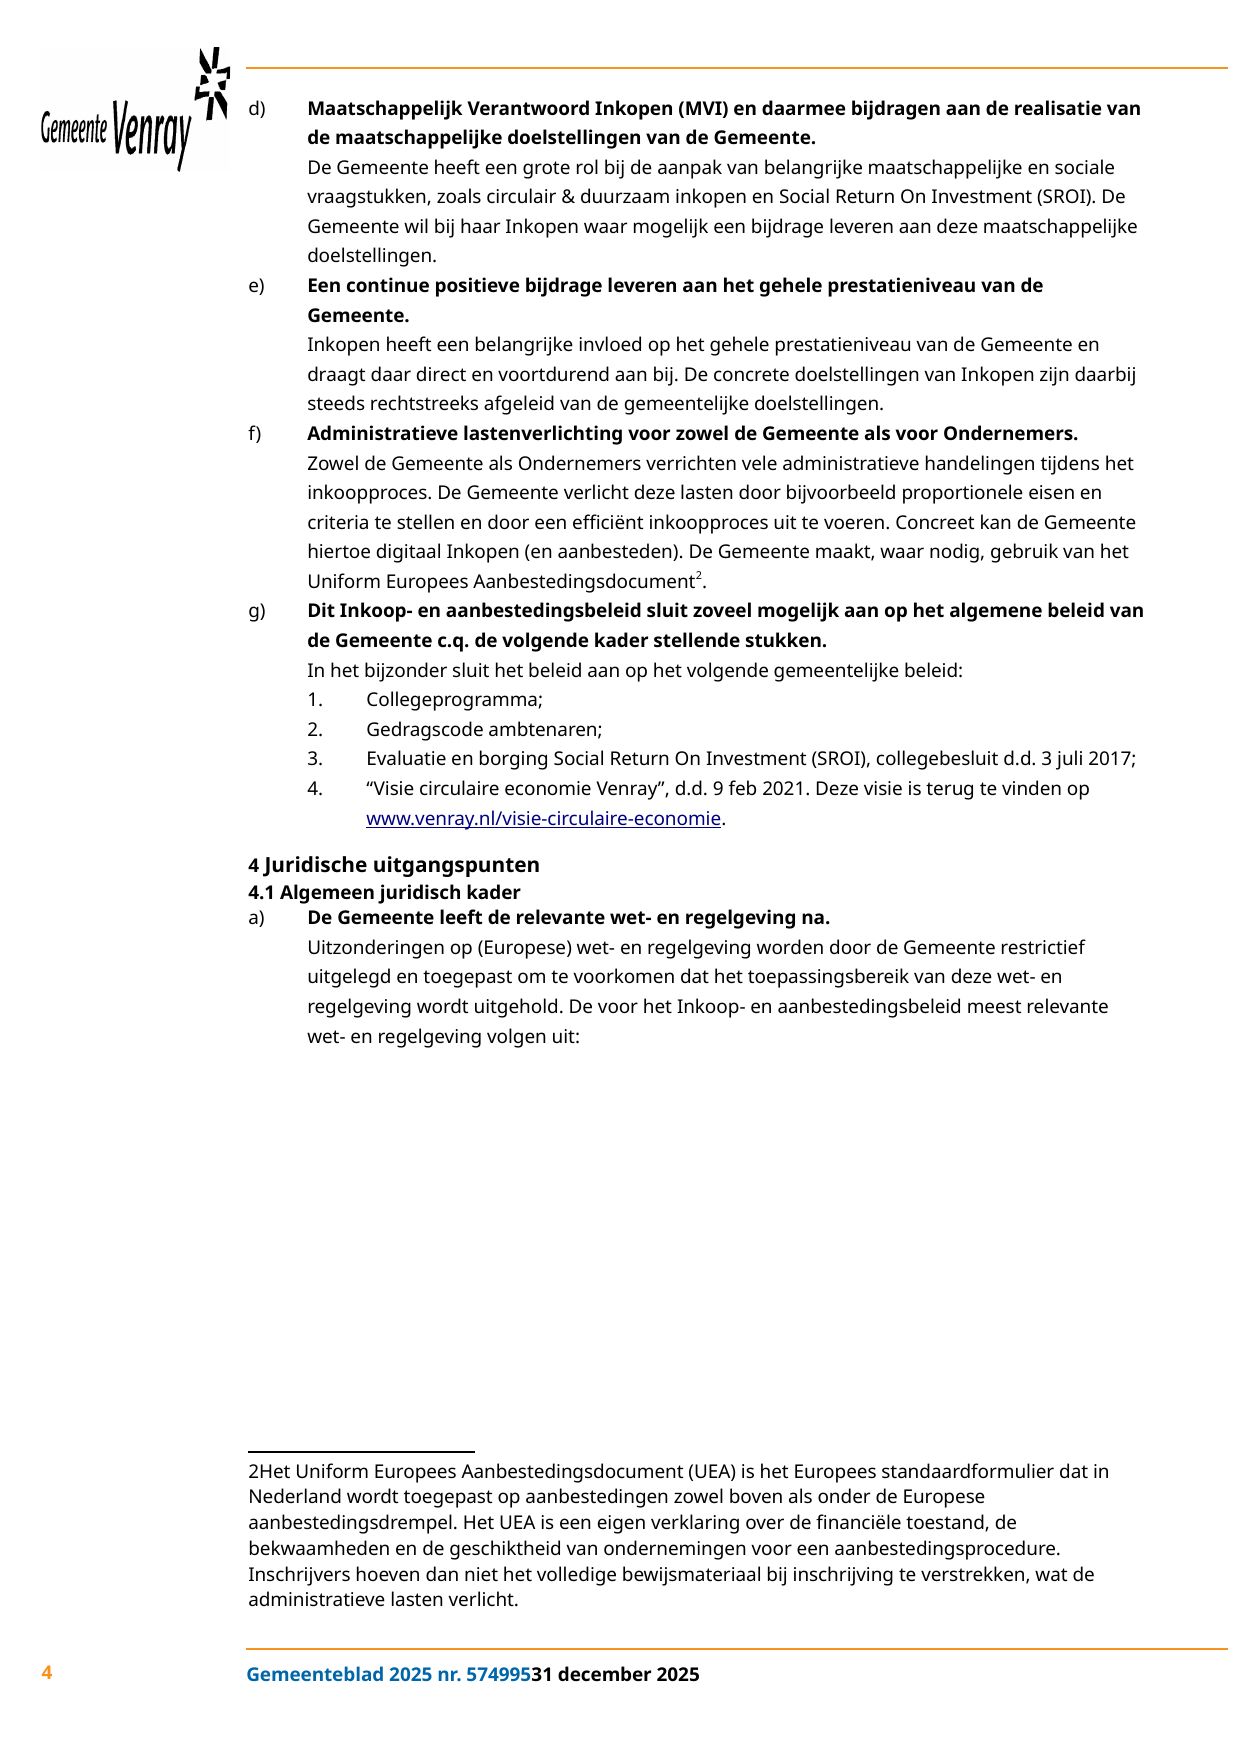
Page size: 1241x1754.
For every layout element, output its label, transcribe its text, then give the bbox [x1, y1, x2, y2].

list Een continue positieve bijdrage leveren aan het gehele prestatieniveau van de Gemeente. [248, 272, 1152, 328]
picture [41, 47, 231, 172]
list “Visie circulaire economie Venray”, d.d. 9 feb 2021. Deze visie is terug te vinden op www.venray.nl/visie-circulaire-economie. [307, 775, 1152, 831]
list Administratieve lastenverlichting voor zowel de Gemeente als voor Ondernemers. [248, 420, 1152, 446]
list De Gemeente heeft een grote rol bij de aanpak van belangrijke maatschappelijke en sociale vraagstukken, zoals circulair & duurzaam inkopen en Social Return On Investment (SROI). De Gemeente wil bij haar Inkopen waar mogelijk een bijdrage leveren aan deze maatschappelijke doelstellingen. [248, 154, 1152, 268]
list Evaluatie en borging Social Return On Investment (SROI), collegebesluit d.d. 3 juli 2017; [307, 746, 1152, 771]
list Zowel de Gemeente als Ondernemers verrichten vele administratieve handelingen tijdens het inkoopproces. De Gemeente verlicht deze lasten door bijvoorbeeld proportionele eisen en criteria te stellen en door een efficiënt inkoopproces uit te voeren. Concreet kan de Gemeente hiertoe digitaal Inkopen (en aanbesteden). De Gemeente maakt, waar nodig, gebruik van het Uniform Europees Aanbestedingsdocument. [248, 450, 1152, 594]
list Gedragscode ambtenaren; [307, 716, 1152, 742]
list De Gemeente leeft de relevante wet- en regelgeving na. [248, 904, 1152, 930]
text 4 Juridische uitgangspunten [248, 850, 1152, 879]
list Uitzonderingen op (Europese) wet- en regelgeving worden door de Gemeente restrictief uitgelegd en toegepast om te voorkomen dat het toepassingsbereik van deze wet- en regelgeving wordt uitgehold. De voor het Inkoop- en aanbestedingsbeleid meest relevante wet- en regelgeving volgen uit: [248, 934, 1152, 1049]
list Dit Inkoop- en aanbestedingsbeleid sluit zoveel mogelijk aan op het algemene beleid van de Gemeente c.q. de volgende kader stellende stukken. [248, 598, 1152, 653]
list Inkopen heeft een belangrijke invloed op het gehele prestatieniveau van de Gemeente en draagt daar direct en voortdurend aan bij. De concrete doelstellingen van Inkopen zijn daarbij steeds rechtstreeks afgeleid van de gemeentelijke doelstellingen. [248, 331, 1152, 416]
list Collegeprogramma; [307, 686, 1152, 712]
list Maatschappelijk Verantwoord Inkopen (MVI) en daarmee bijdragen aan de realisatie van de maatschappelijke doelstellingen van de Gemeente. [248, 95, 1152, 150]
list Het Uniform Europees Aanbestedingsdocument (UEA) is het Europees standaardformulier dat in Nederland wordt toegepast op aanbestedingen zowel boven als onder de Europese aanbestedingsdrempel. Het UEA is een eigen verklaring over de financiële toestand, de bekwaamheden en de geschiktheid van ondernemingen voor een aanbestedingsprocedure. Inschrijvers hoeven dan niet het volledige bewijsmateriaal bij inschrijving te verstrekken, wat de administratieve lasten verlicht. [248, 1458, 1152, 1612]
text 4.1 Algemeen juridisch kader [248, 879, 1152, 904]
list In het bijzonder sluit het beleid aan op het volgende gemeentelijke beleid: [248, 657, 1152, 683]
